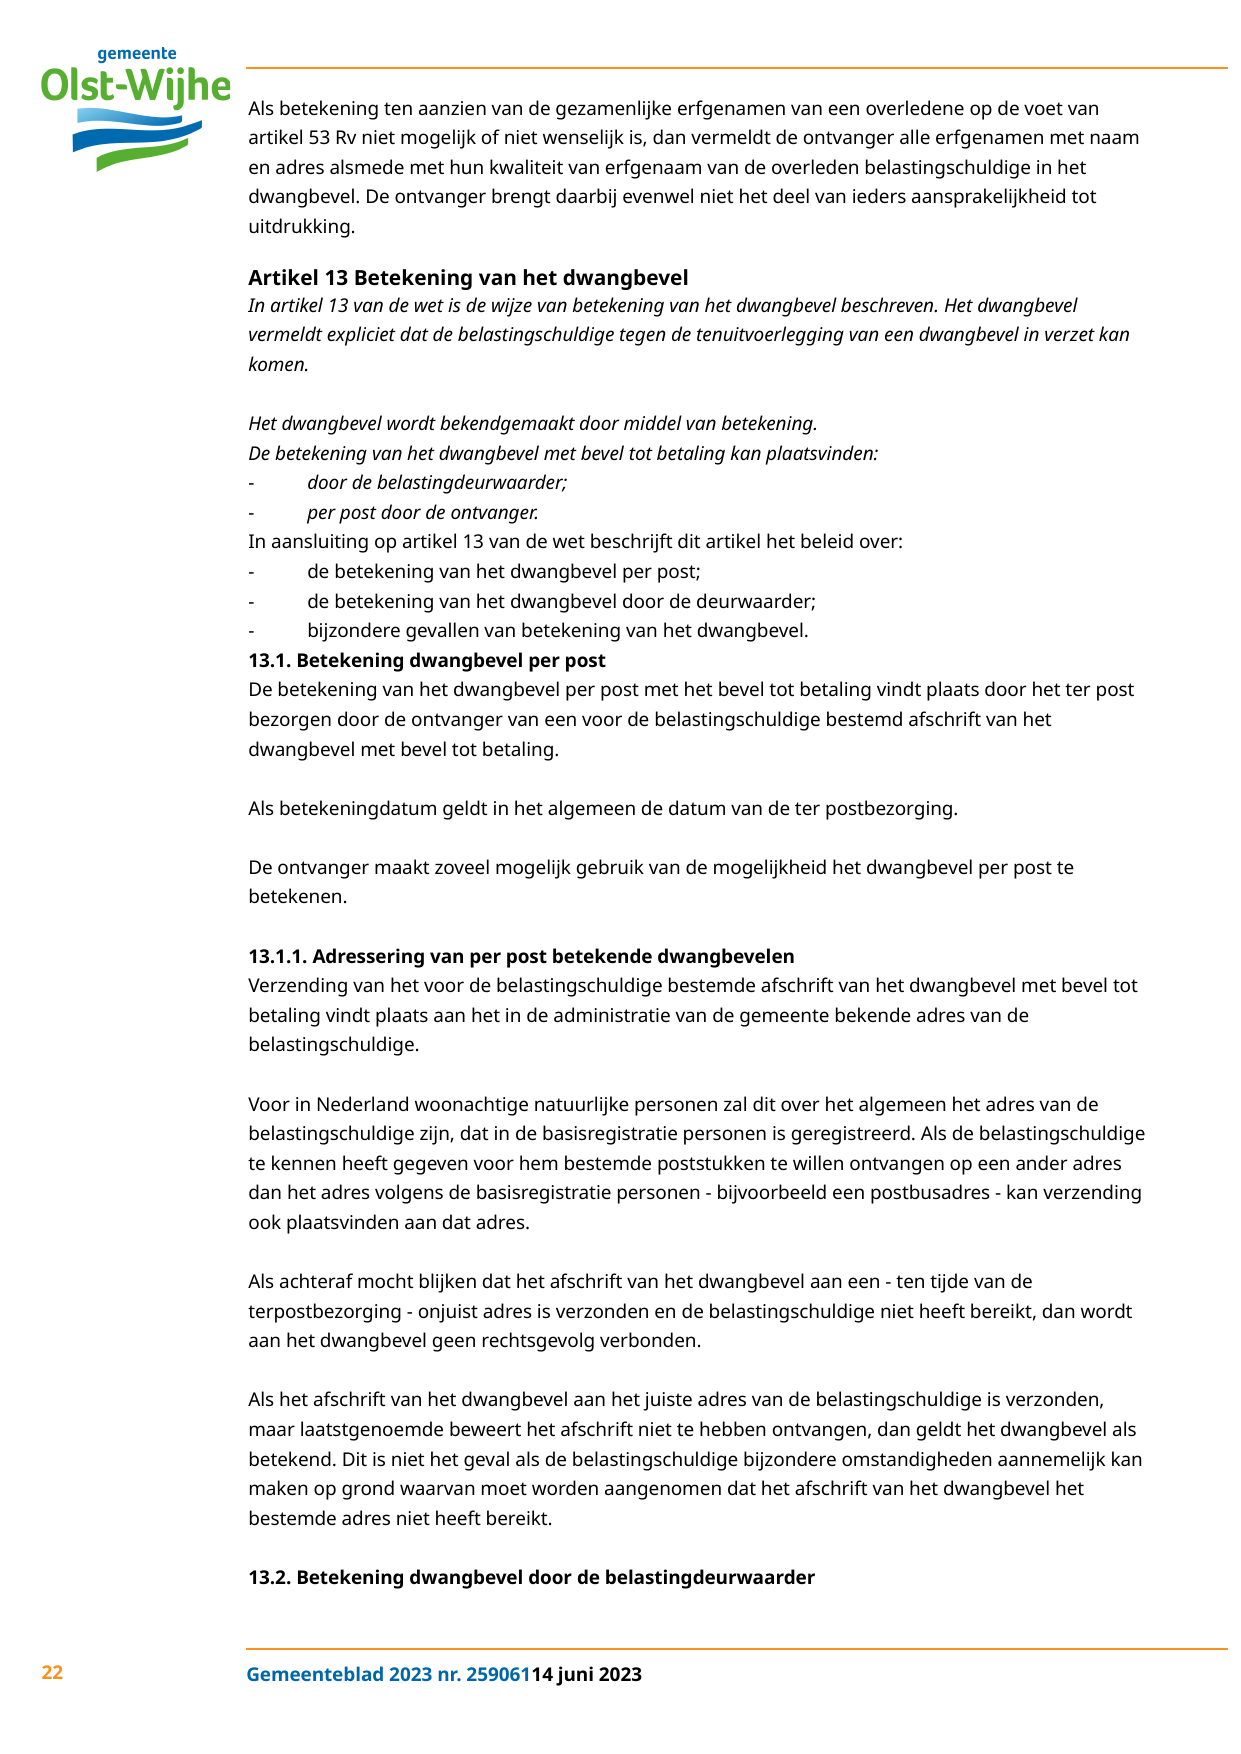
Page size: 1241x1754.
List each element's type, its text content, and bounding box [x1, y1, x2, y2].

text De betekening van het dwangbevel per post met het bevel tot betaling vindt plaats door het ter post bezorgen door de ontvanger van een voor de belastingschuldige bestemd afschrift van het dwangbevel met bevel tot betaling. [248, 677, 1152, 761]
text De betekening van het dwangbevel met bevel tot betaling kan plaatsvinden: [248, 440, 1152, 466]
list door de belastingdeurwaarder; [248, 469, 1152, 495]
text Het dwangbevel wordt bekendgemaakt door middel van betekening. [248, 410, 1152, 436]
list de betekening van het dwangbevel per post; [248, 558, 1152, 584]
text Als betekeningdatum geldt in het algemeen de datum van de ter postbezorging. [248, 795, 1152, 821]
text 13.2. Betekening dwangbevel door de belastingdeurwaarder [248, 1564, 1152, 1590]
text 13.1. Betekening dwangbevel per post [248, 647, 1152, 673]
text Als betekening ten aanzien van de gezamenlijke erfgenamen van een overledene op de voet van artikel 53 Rv niet mogelijk of niet wenselijk is, dan vermeldt de ontvanger alle erfgenamen met naam en adres alsmede met hun kwaliteit van erfgenaam van de overleden belastingschuldige in het dwangbevel. De ontvanger brengt daarbij evenwel niet het deel van ieders aansprakelijkheid tot uitdrukking. [248, 95, 1152, 239]
list per post door de ontvanger. [248, 499, 1152, 525]
text Als het afschrift van het dwangbevel aan het juiste adres van de belastingschuldige is verzonden, maar laatstgenoemde beweert het afschrift niet te hebben ontvangen, dan geldt het dwangbevel als betekend. Dit is niet het geval als de belastingschuldige bijzondere omstandigheden aannemelijk kan maken op grond waarvan moet worden aangenomen dat het afschrift van het dwangbevel het bestemde adres niet heeft bereikt. [248, 1387, 1152, 1531]
list bijzondere gevallen van betekening van het dwangbevel. [248, 617, 1152, 643]
picture [41, 47, 231, 172]
list de betekening van het dwangbevel door de deurwaarder; [248, 588, 1152, 613]
text Verzending van het voor de belastingschuldige bestemde afschrift van het dwangbevel met bevel tot betaling vindt plaats aan het in de administratie van de gemeente bekende adres van de belastingschuldige. [248, 972, 1152, 1057]
text In artikel 13 van de wet is de wijze van betekening van het dwangbevel beschreven. Het dwangbevel vermeldt expliciet dat de belastingschuldige tegen de tenuitvoerlegging van een dwangbevel in verzet kan komen. [248, 292, 1152, 377]
text Als achteraf mocht blijken dat het afschrift van het dwangbevel aan een - ten tijde van de terpostbezorging - onjuist adres is verzonden en de belastingschuldige niet heeft bereikt, dan wordt aan het dwangbevel geen rechtsgevolg verbonden. [248, 1268, 1152, 1353]
text Artikel 13 Betekening van het dwangbevel [248, 263, 1152, 292]
text De ontvanger maakt zoveel mogelijk gebruik van de mogelijkheid het dwangbevel per post te betekenen. [248, 854, 1152, 909]
text Voor in Nederland woonachtige natuurlijke personen zal dit over het algemeen het adres van de belastingschuldige zijn, dat in de basisregistratie personen is geregistreerd. Als de belastingschuldige te kennen heeft gegeven voor hem bestemde poststukken te willen ontvangen op een ander adres dan het adres volgens de basisregistratie personen - bijvoorbeeld een postbusadres - kan verzending ook plaatsvinden aan dat adres. [248, 1091, 1152, 1235]
text In aansluiting op artikel 13 van de wet beschrijft dit artikel het beleid over: [248, 529, 1152, 554]
text 13.1.1. Adressering van per post betekende dwangbevelen [248, 943, 1152, 968]
